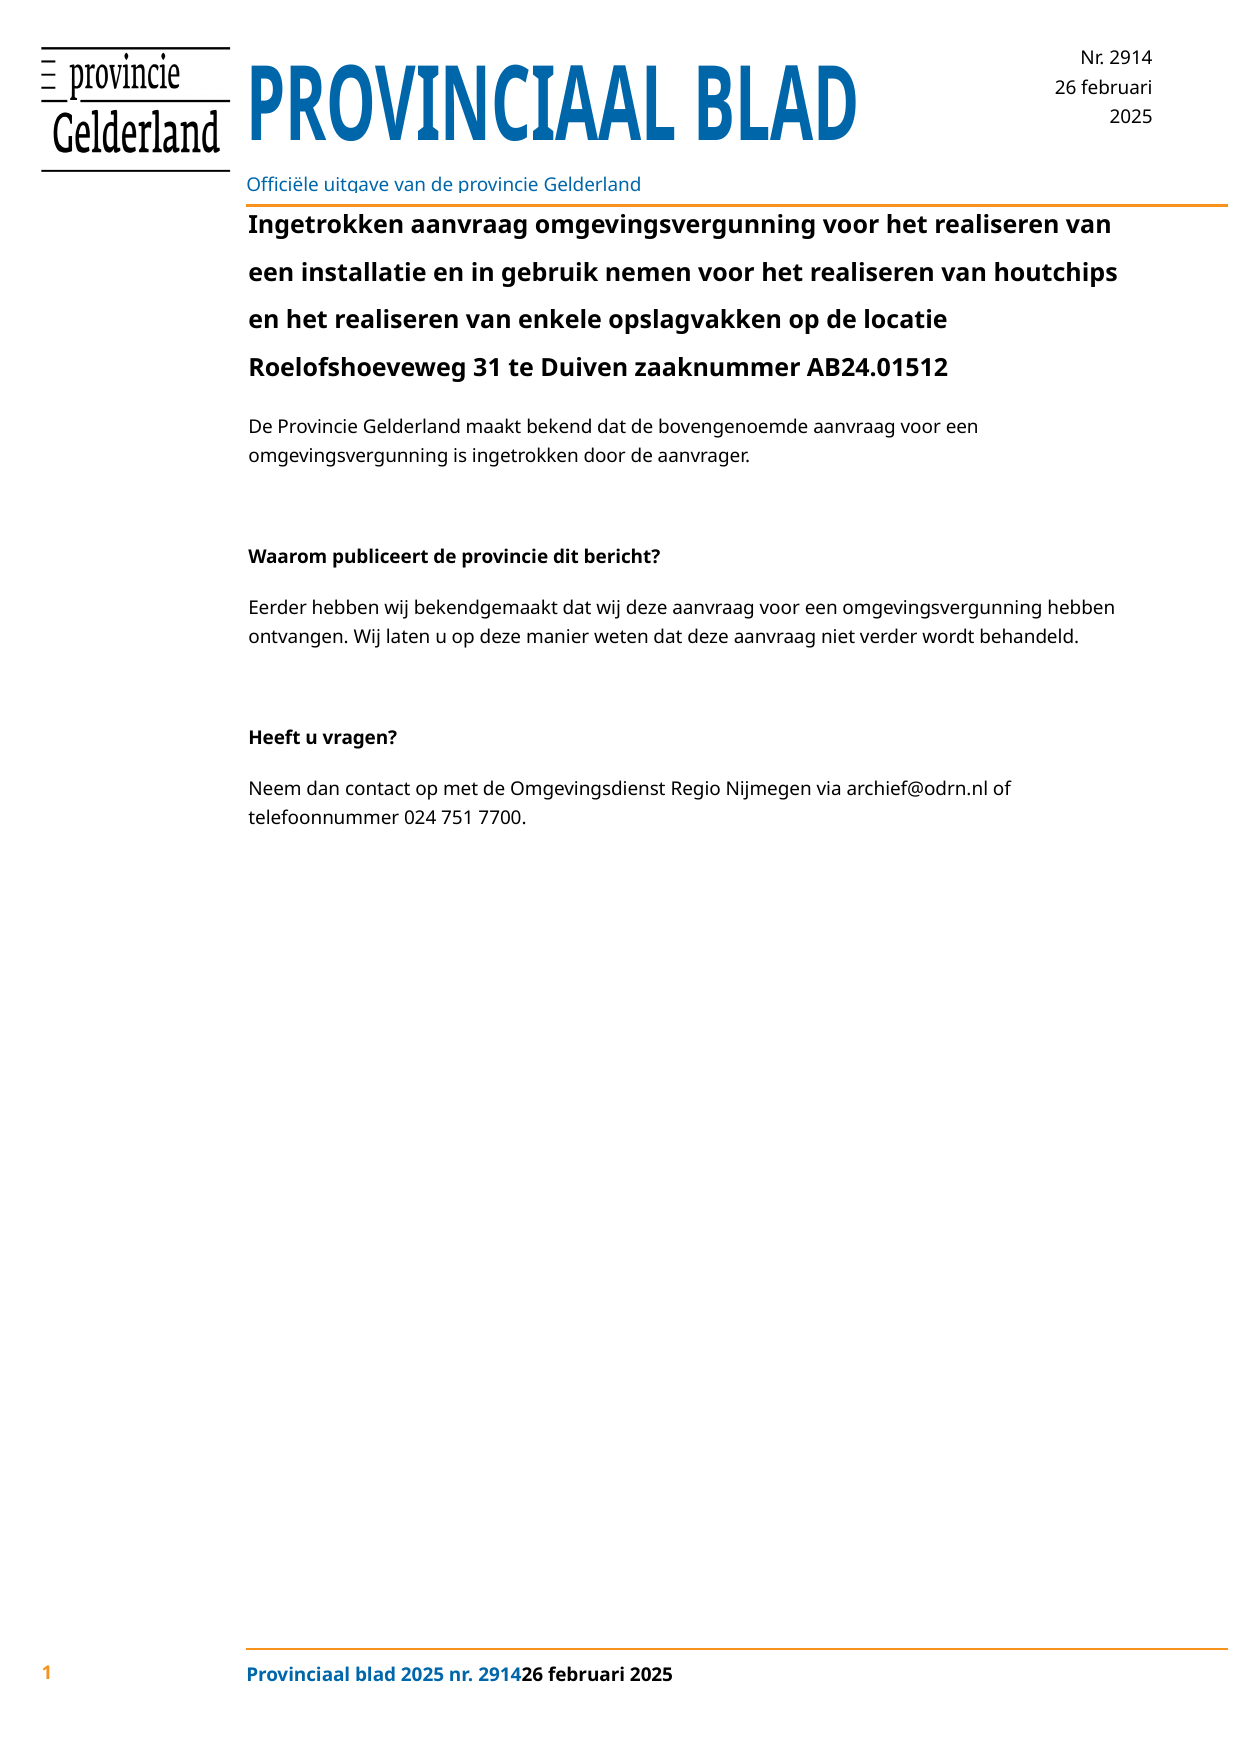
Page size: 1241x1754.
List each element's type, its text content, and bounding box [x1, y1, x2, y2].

picture [41, 47, 231, 172]
text Waarom publiceert de provincie dit bericht? [248, 543, 1152, 569]
text De Provincie Gelderland maakt bekend dat de bovengenoemde aanvraag voor een omgevingsvergunning is ingetrokken door de aanvrager. [248, 413, 1152, 468]
text Neem dan contact op met de Omgevingsdienst Regio Nijmegen via archief@odrn.nl of telefoonnummer 024 751 7700. [248, 775, 1152, 830]
text Heeft u vragen? [248, 724, 1152, 750]
text Ingetrokken aanvraag omgevingsvergunning voor het realiseren van een installatie en in gebruik nemen voor het realiseren van houtchips en het realiseren van enkele opslagvakken op de locatie Roelofshoeveweg 31 te Duiven zaaknummer AB24.01512 [248, 207, 1152, 384]
text Eerder hebben wij bekendgemaakt dat wij deze aanvraag voor een omgevingsvergunning hebben ontvangen. Wij laten u op deze manier weten dat deze aanvraag niet verder wordt behandeld. [248, 594, 1152, 649]
